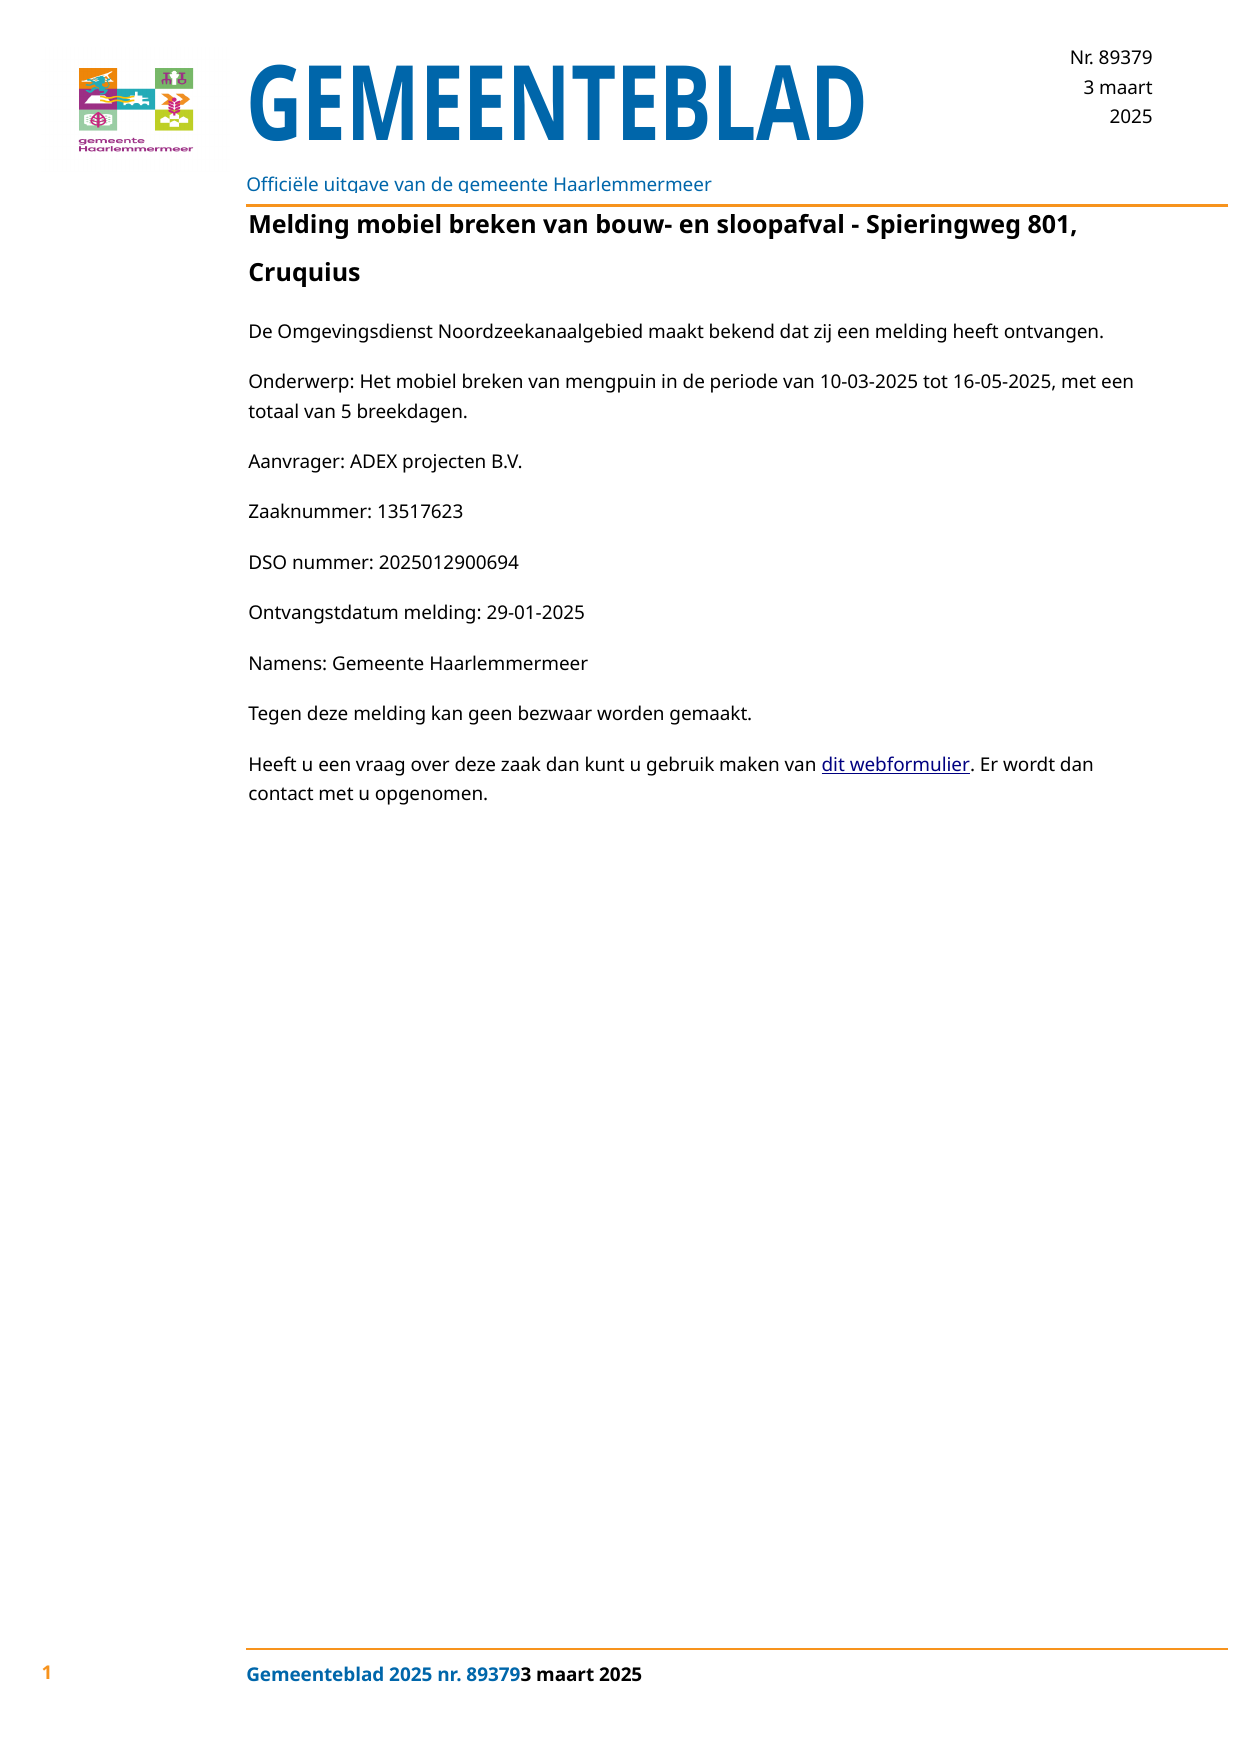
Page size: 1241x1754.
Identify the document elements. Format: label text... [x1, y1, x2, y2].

text Melding mobiel breken van bouw- en sloopafval - Spieringweg 801, Cruquius [248, 207, 1152, 288]
text Onderwerp: Het mobiel breken van mengpuin in de periode van 10-03-2025 tot 16-05-2025, met een totaal van 5 breekdagen. [248, 368, 1152, 424]
text Tegen deze melding kan geen bezwaar worden gemaakt. [248, 700, 1152, 726]
text Aanvrager: ADEX projecten B.V. [248, 448, 1152, 474]
text Namens: Gemeente Haarlemmermeer [248, 650, 1152, 676]
picture [41, 47, 231, 172]
text Heeft u een vraag over deze zaak dan kunt u gebruik maken van dit webformulier. Er wordt dan contact met u opgenomen. [248, 751, 1152, 806]
text Zaaknummer: 13517623 [248, 499, 1152, 524]
text Ontvangstdatum melding: 29-01-2025 [248, 599, 1152, 625]
text De Omgevingsdienst Noordzeekanaalgebied maakt bekend dat zij een melding heeft ontvangen. [248, 318, 1152, 344]
text DSO nummer: 2025012900694 [248, 549, 1152, 575]
